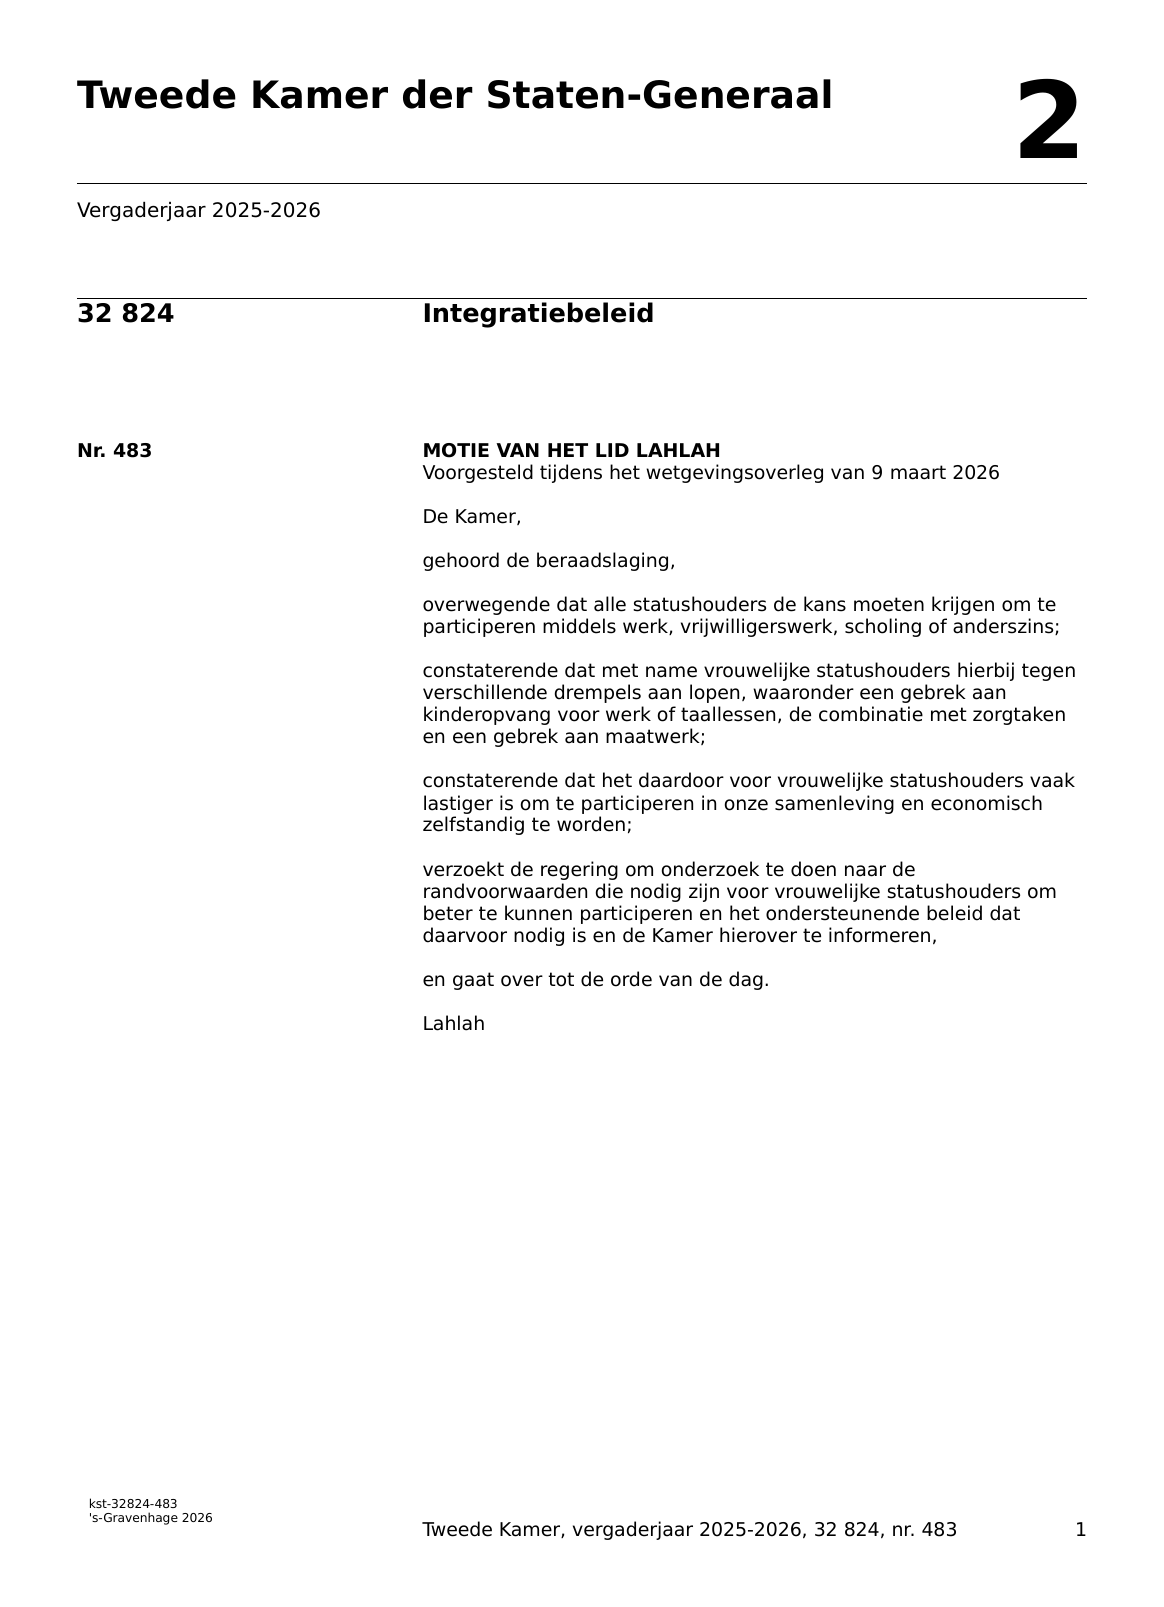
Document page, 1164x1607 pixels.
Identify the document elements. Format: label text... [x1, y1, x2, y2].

text verzoekt de regering om onderzoek te doen naar de randvoorwaarden die nodig zijn voor vrouwelijke statushouders om beter te kunnen participeren en het ondersteunende beleid dat daarvoor nodig is en de Kamer hierover te informeren, [422, 858, 1087, 946]
table_header Tweede Kamer der Staten-Generaal [77, 59, 886, 183]
subtitle Nr. 483 MOTIE VAN HET LID LAHLAH [77, 440, 1087, 462]
text Voorgesteld tijdens het wetgevingsoverleg van 9 maart 2026 [422, 462, 1087, 484]
text overwegende dat alle statushouders de kans moeten krijgen om te participeren middels werk, vrijwilligerswerk, scholing of anderszins; [422, 594, 1087, 638]
text 's-Gravenhage 2026 [88, 1511, 323, 1525]
text De Kamer, [422, 506, 1087, 528]
text gehoord de beraadslaging, [422, 550, 1087, 572]
text constaterende dat met name vrouwelijke statushouders hierbij tegen verschillende drempels aan lopen, waaronder een gebrek aan kinderopvang voor werk of taallessen, de combinatie met zorgtaken en een gebrek aan maatwerk; [422, 660, 1087, 748]
text en gaat over tot de orde van de dag. [422, 969, 1087, 991]
text Lahlah [422, 1013, 1087, 1035]
table_cell Vergaderjaar 2025-2026 [77, 184, 1087, 298]
table_header 2 [886, 59, 1087, 183]
subtitle 32 824 Integratiebeleid [77, 299, 1087, 329]
text constaterende dat het daardoor voor vrouwelijke statushouders vaak lastiger is om te participeren in onze samenleving en economisch zelfstandig te worden; [422, 770, 1087, 836]
text kst-32824-483 [88, 1497, 323, 1511]
